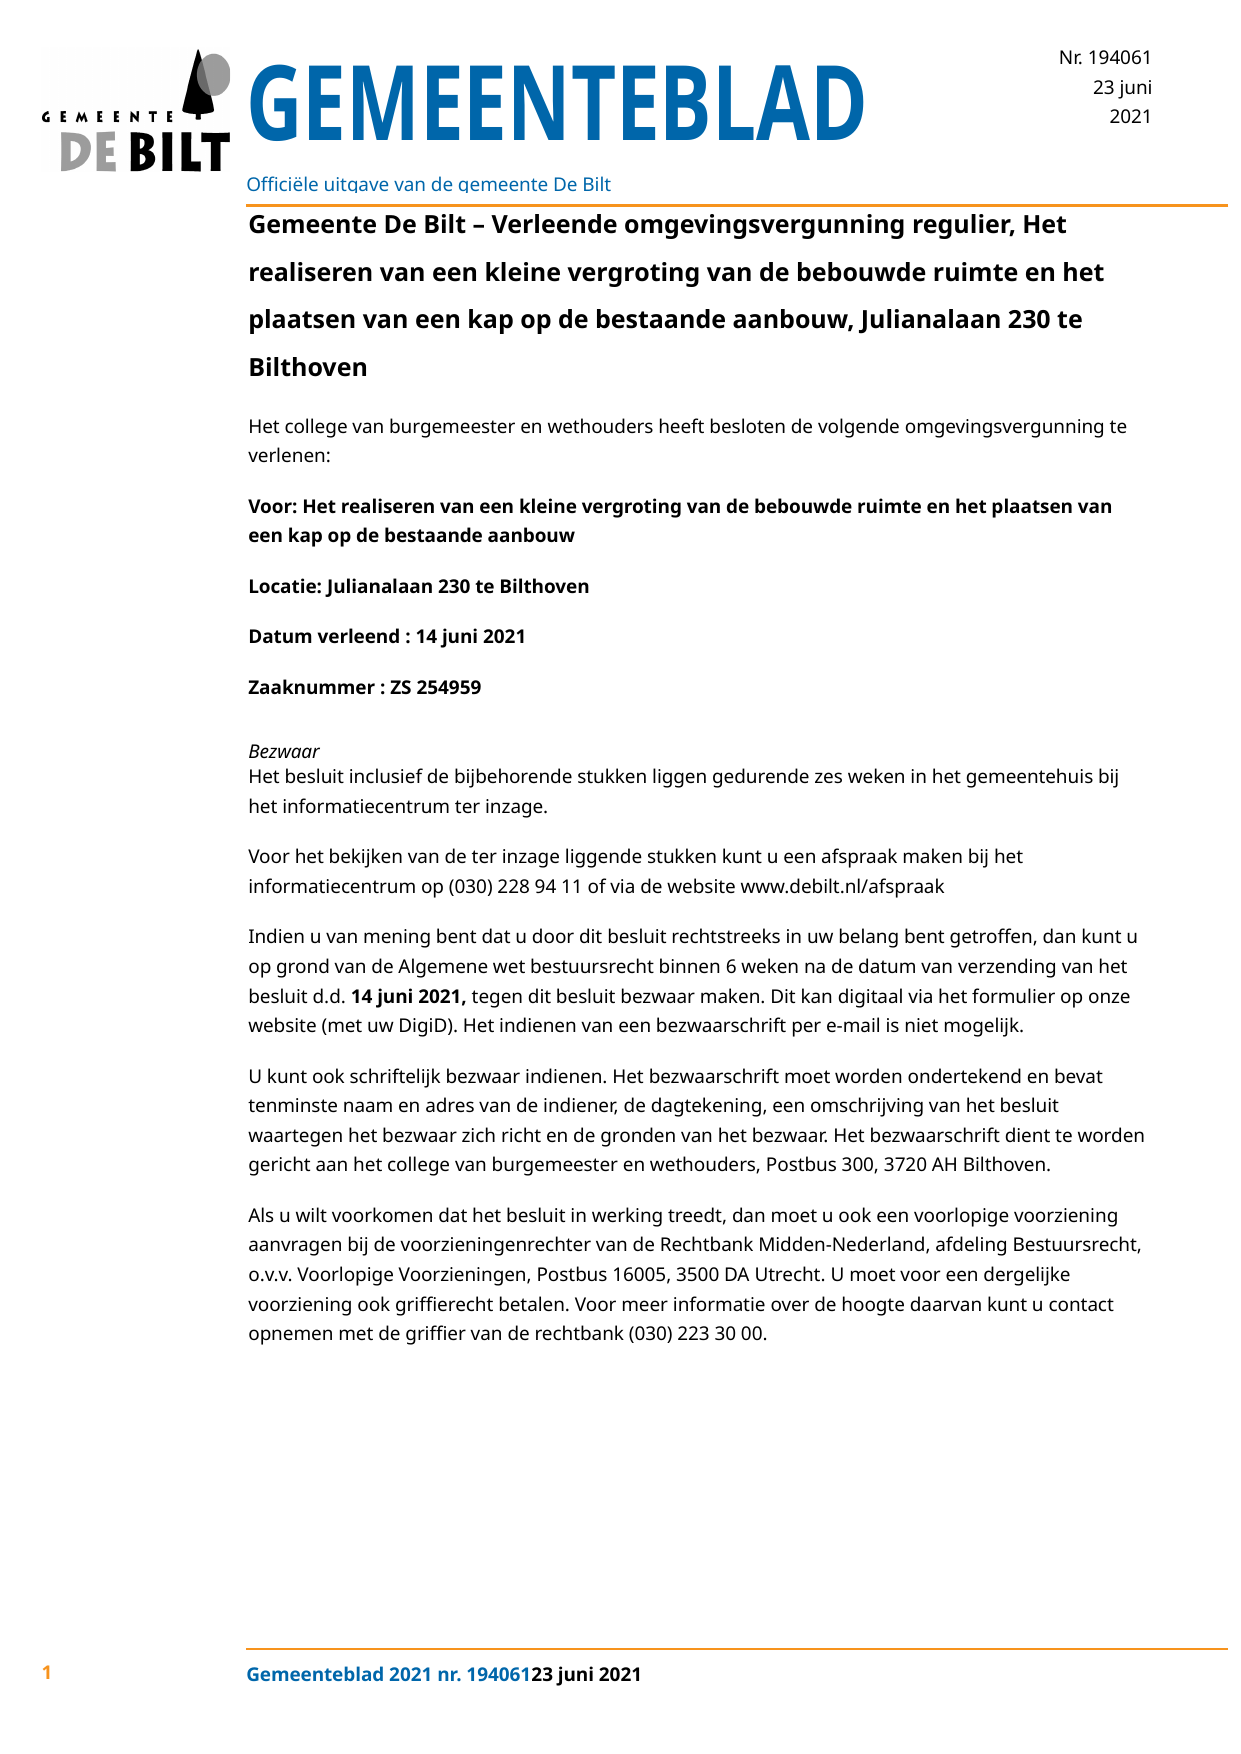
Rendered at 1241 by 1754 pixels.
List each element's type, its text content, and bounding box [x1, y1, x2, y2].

text Gemeente De Bilt – Verleende omgevingsvergunning regulier, Het realiseren van een kleine vergroting van de bebouwde ruimte en het plaatsen van een kap op de bestaande aanbouw, Julianalaan 230 te Bilthoven [248, 207, 1152, 384]
text Locatie: Julianalaan 230 te Bilthoven [248, 573, 1152, 599]
text Zaaknummer : ZS 254959 [248, 674, 1152, 700]
text Datum verleend : 14 juni 2021 [248, 623, 1152, 649]
picture [41, 47, 231, 172]
text U kunt ook schriftelijk bezwaar indienen. Het bezwaarschrift moet worden ondertekend en bevat tenminste naam en adres van de indiener, de dagtekening, een omschrijving van het besluit waartegen het bezwaar zich richt en de gronden van het bezwaar. Het bezwaarschrift dient te worden gericht aan het college van burgemeester en wethouders, Postbus 300, 3720 AH Bilthoven. [248, 1063, 1152, 1177]
text Het college van burgemeester en wethouders heeft besloten de volgende omgevingsvergunning te verlenen: [248, 413, 1152, 468]
text Voor het bekijken van de ter inzage liggende stukken kunt u een afspraak maken bij het informatiecentrum op (030) 228 94 11 of via de website www.debilt.nl/afspraak [248, 844, 1152, 899]
text Bezwaar [248, 738, 1152, 764]
text Als u wilt voorkomen dat het besluit in werking treedt, dan moet u ook een voorlopige voorziening aanvragen bij de voorzieningenrechter van de Rechtbank Midden-Nederland, afdeling Bestuursrecht, o.v.v. Voorlopige Voorzieningen, Postbus 16005, 3500 DA Utrecht. U moet voor een dergelijke voorziening ook griffierecht betalen. Voor meer informatie over de hoogte daarvan kunt u contact opnemen met de griffier van de rechtbank (030) 223 30 00. [248, 1202, 1152, 1346]
text Indien u van mening bent dat u door dit besluit rechtstreeks in uw belang bent getroffen, dan kunt u op grond van de Algemene wet bestuursrecht binnen 6 weken na de datum van verzending van het besluit d.d. 14 juni 2021, tegen dit besluit bezwaar maken. Dit kan digitaal via het formulier op onze website (met uw DigiD). Het indienen van een bezwaarschrift per e-mail is niet mogelijk. [248, 924, 1152, 1038]
text Het besluit inclusief de bijbehorende stukken liggen gedurende zes weken in het gemeentehuis bij het informatiecentrum ter inzage. [248, 764, 1152, 819]
text Voor: Het realiseren van een kleine vergroting van de bebouwde ruimte en het plaatsen van een kap op de bestaande aanbouw [248, 493, 1152, 548]
